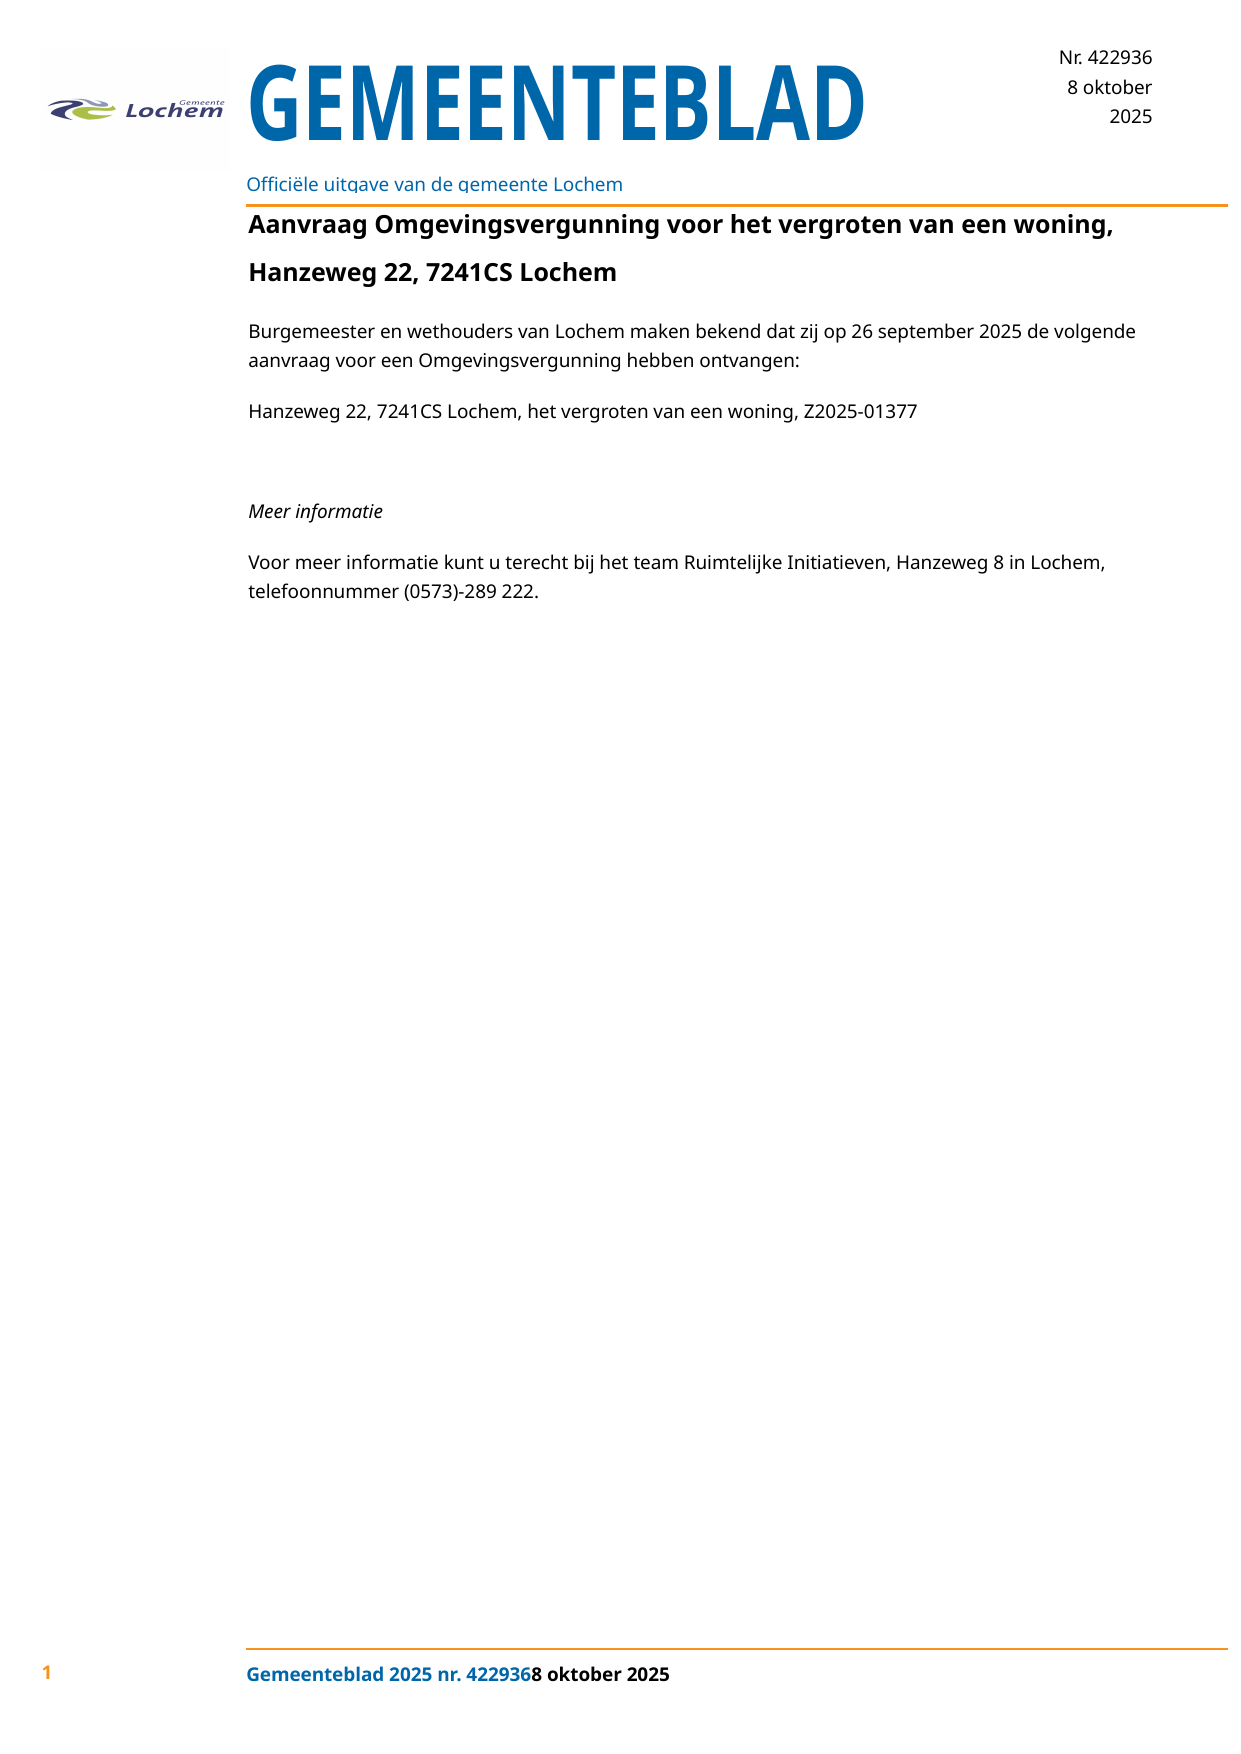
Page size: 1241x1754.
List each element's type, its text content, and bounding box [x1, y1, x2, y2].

text Meer informatie [248, 499, 1152, 524]
picture [41, 47, 231, 172]
text Burgemeester en wethouders van Lochem maken bekend dat zij op 26 september 2025 de volgende aanvraag voor een Omgevingsvergunning hebben ontvangen: [248, 318, 1152, 373]
text Hanzeweg 22, 7241CS Lochem, het vergroten van een woning, Z2025-01377 [248, 398, 1152, 424]
text Aanvraag Omgevingsvergunning voor het vergroten van een woning, Hanzeweg 22, 7241CS Lochem [248, 207, 1152, 288]
text Voor meer informatie kunt u terecht bij het team Ruimtelijke Initiatieven, Hanzeweg 8 in Lochem, telefoonnummer (0573)-289 222. [248, 549, 1152, 604]
